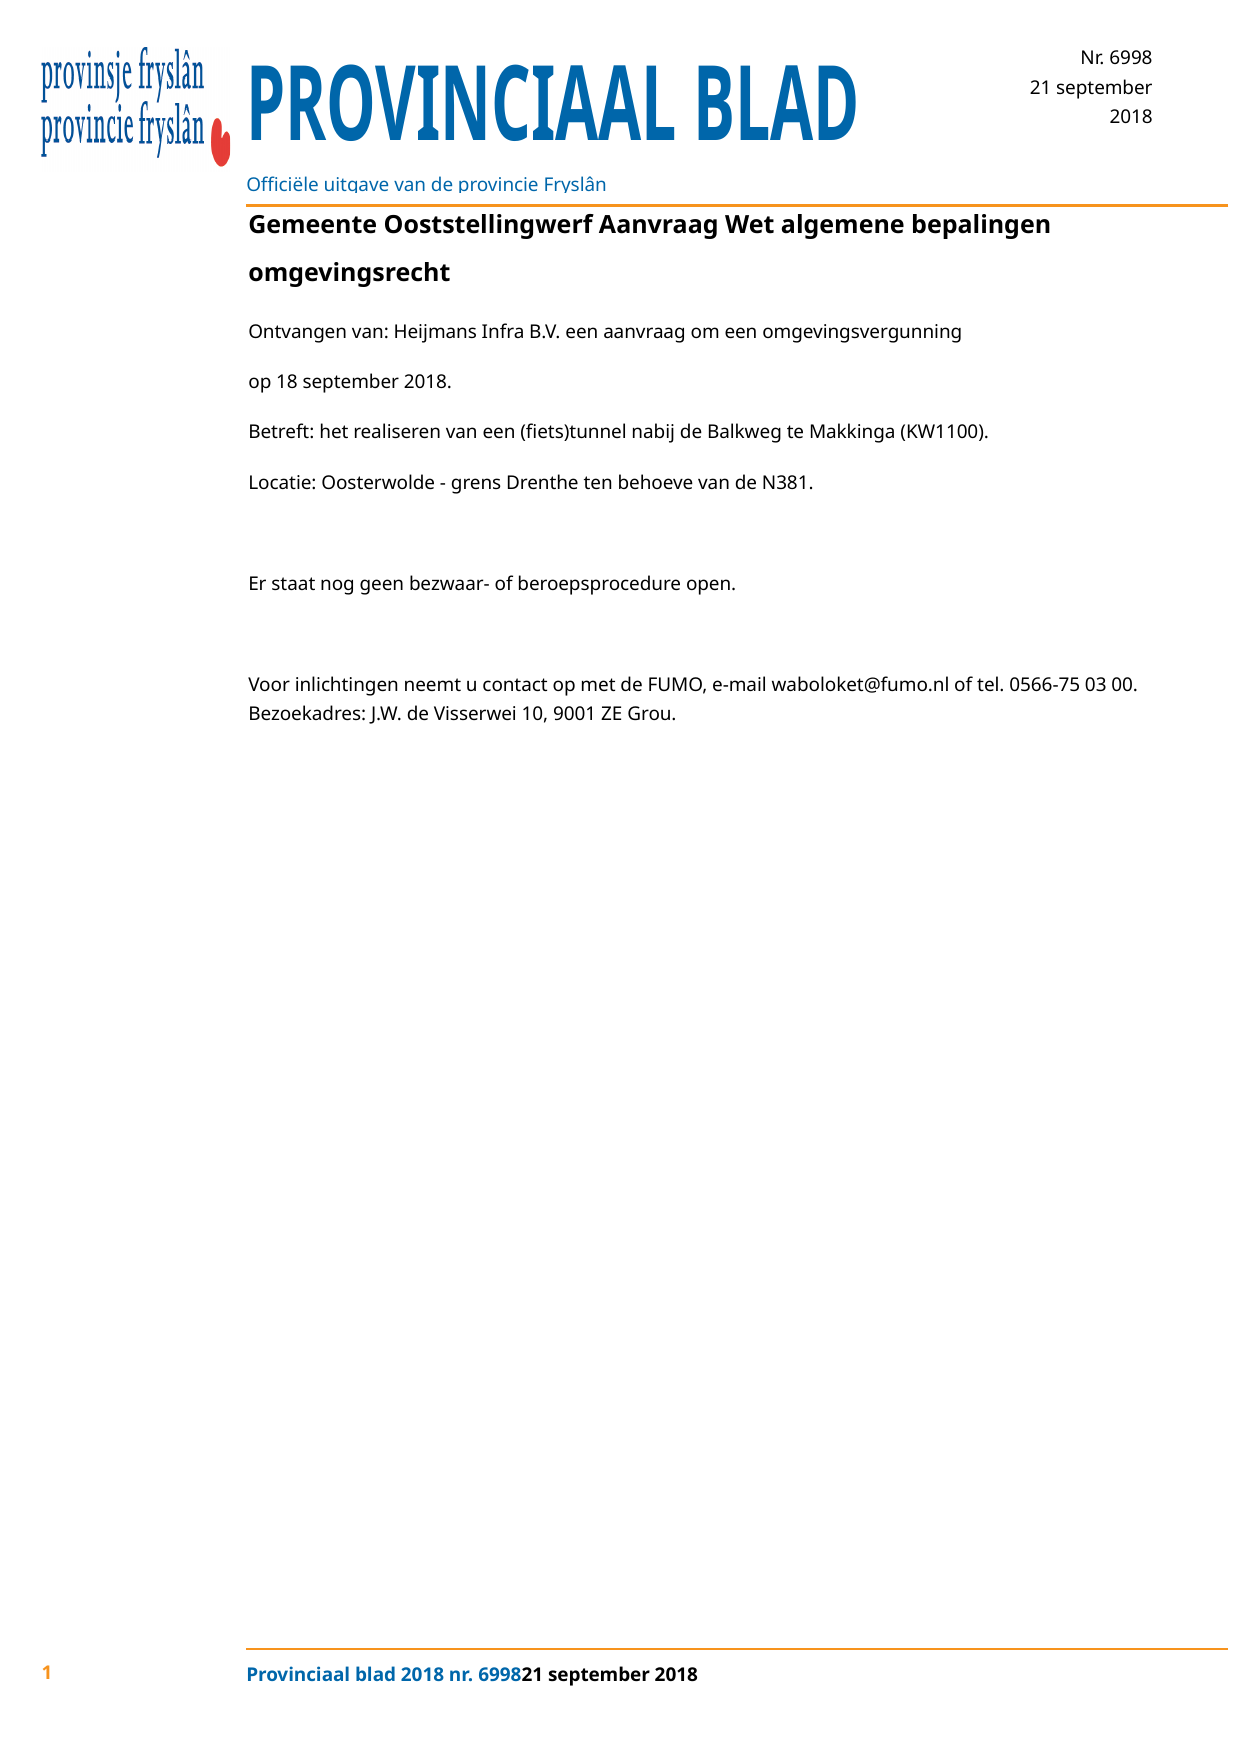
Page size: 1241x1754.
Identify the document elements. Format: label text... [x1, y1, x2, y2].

picture [41, 47, 231, 172]
text Er staat nog geen bezwaar- of beroepsprocedure open. [248, 570, 1152, 596]
text Ontvangen van: Heijmans Infra B.V. een aanvraag om een omgevingsvergunning [248, 318, 1152, 344]
text Locatie: Oosterwolde - grens Drenthe ten behoeve van de N381. [248, 469, 1152, 495]
text Betreft: het realiseren van een (fiets)tunnel nabij de Balkweg te Makkinga (KW1100). [248, 419, 1152, 444]
text op 18 september 2018. [248, 368, 1152, 394]
text Voor inlichtingen neemt u contact op met de FUMO, e-mail waboloket@fumo.nl of tel. 0566-75 03 00. Bezoekadres: J.W. de Visserwei 10, 9001 ZE Grou. [248, 671, 1152, 726]
text Gemeente Ooststellingwerf Aanvraag Wet algemene bepalingen omgevingsrecht [248, 207, 1152, 288]
